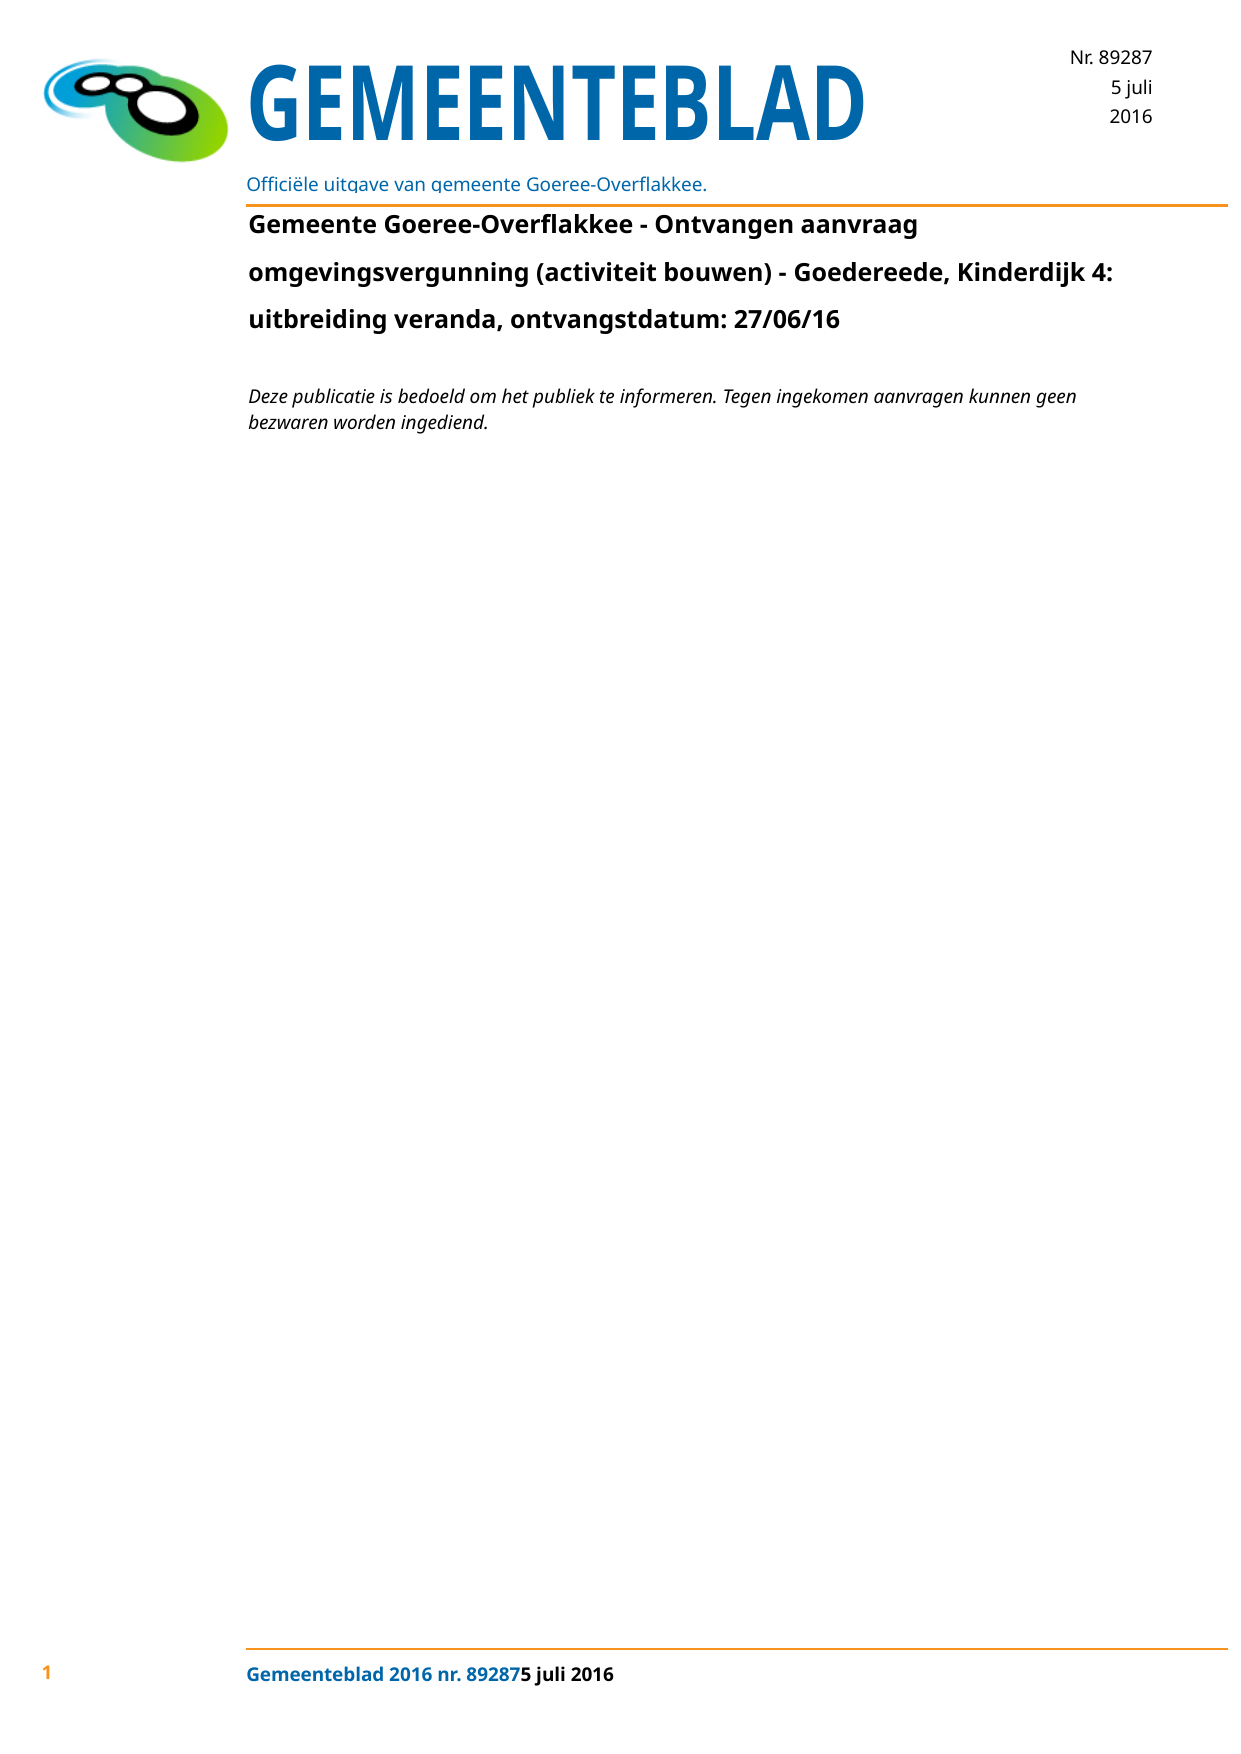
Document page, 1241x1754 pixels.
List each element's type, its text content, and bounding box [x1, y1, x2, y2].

text Deze publicatie is bedoeld om het publiek te informeren. Tegen ingekomen aanvragen kunnen geen bezwaren worden ingediend. [248, 384, 1152, 435]
picture [41, 47, 231, 172]
text Gemeente Goeree-Overflakkee - Ontvangen aanvraag omgevingsvergunning (activiteit bouwen) - Goedereede, Kinderdijk 4: uitbreiding veranda, ontvangstdatum: 27/06/16 [248, 207, 1152, 336]
